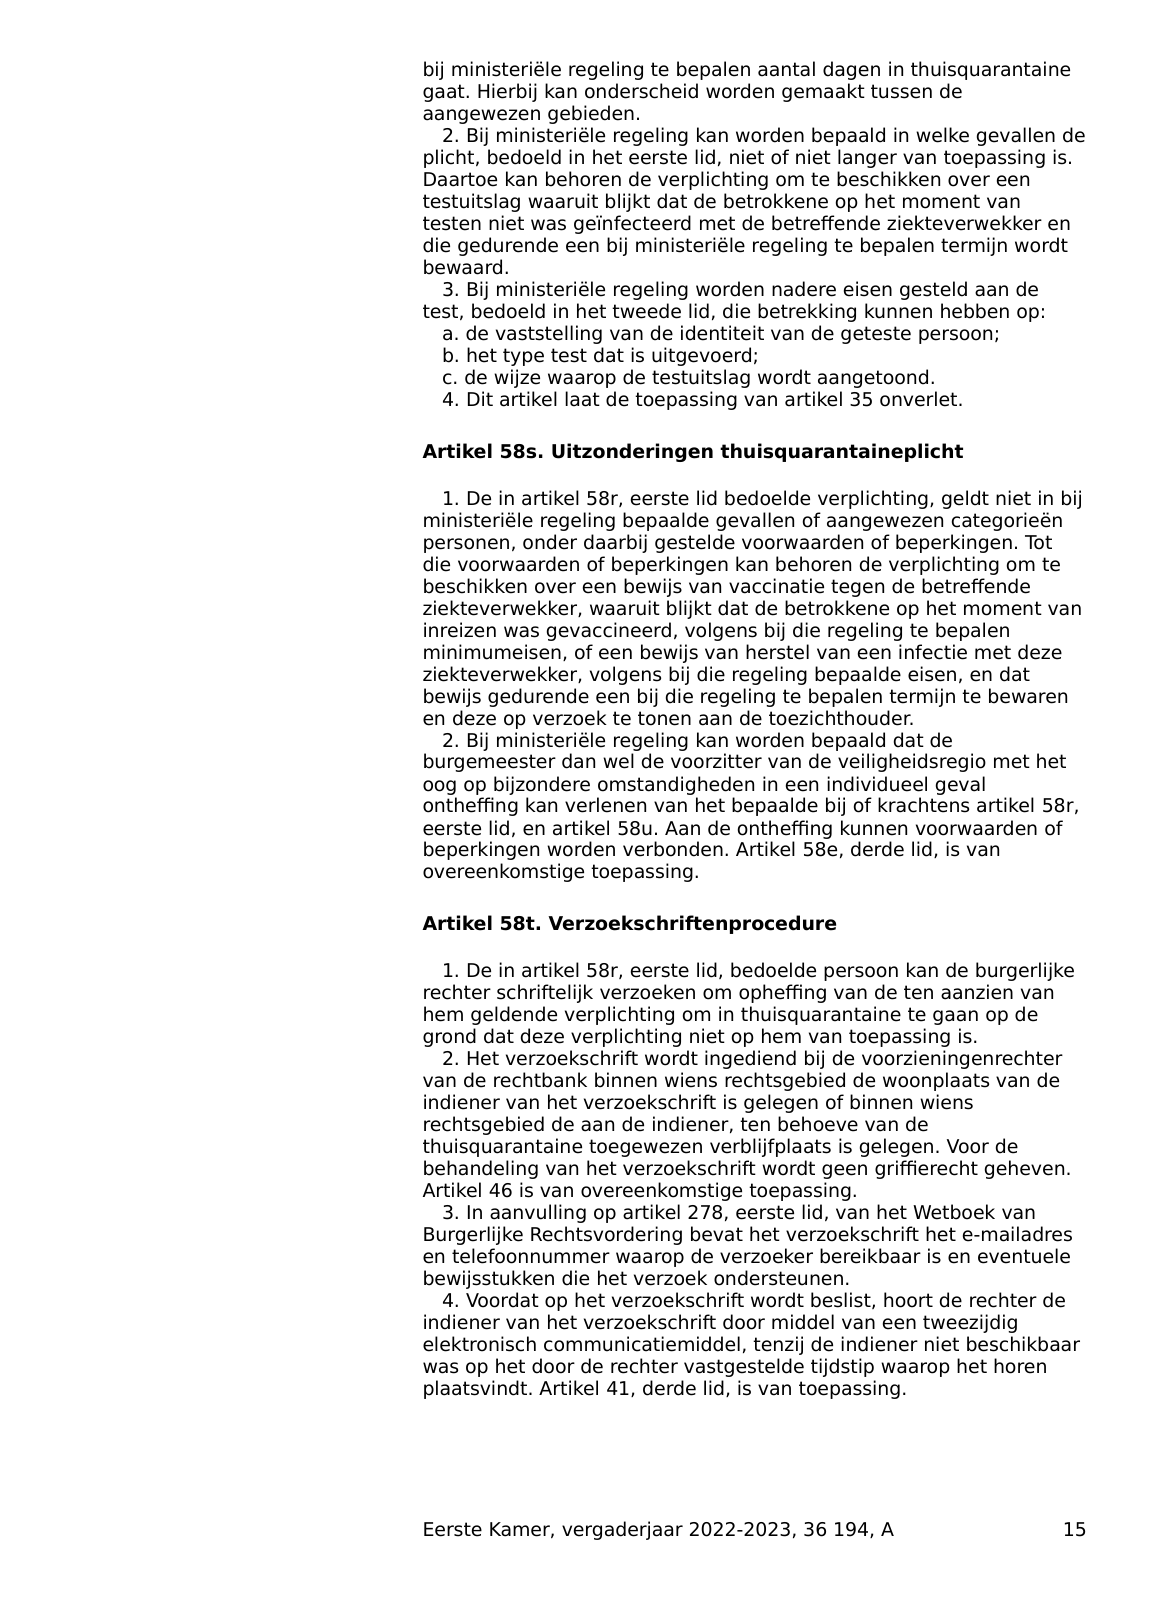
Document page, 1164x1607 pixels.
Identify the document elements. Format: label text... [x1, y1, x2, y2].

text 4. Dit artikel laat de toepassing van artikel 35 onverlet. [422, 389, 1087, 411]
text 3. Bij ministeriële regeling worden nadere eisen gesteld aan de test, bedoeld in het tweede lid, die betrekking kunnen hebben op: [422, 279, 1087, 323]
subtitle Artikel 58t. Verzoekschriftenprocedure [422, 913, 1087, 935]
text 1. De in artikel 58r, eerste lid, bedoelde persoon kan de burgerlijke rechter schriftelijk verzoeken om opheffing van de ten aanzien van hem geldende verplichting om in thuisquarantaine te gaan op de grond dat deze verplichting niet op hem van toepassing is. [422, 960, 1087, 1048]
text a. de vaststelling van de identiteit van de geteste persoon; [422, 323, 1087, 345]
subtitle Artikel 58s. Uitzonderingen thuisquarantaineplicht [422, 441, 1087, 463]
text 2. Bij ministeriële regeling kan worden bepaald in welke gevallen de plicht, bedoeld in het eerste lid, niet of niet langer van toepassing is. Daartoe kan behoren de verplichting om te beschikken over een testuitslag waaruit blijkt dat de betrokkene op het moment van testen niet was geïnfecteerd met de betreffende ziekteverwekker en die gedurende een bij ministeriële regeling te bepalen termijn wordt bewaard. [422, 125, 1087, 279]
text bij ministeriële regeling te bepalen aantal dagen in thuisquarantaine gaat. Hierbij kan onderscheid worden gemaakt tussen de aangewezen gebieden. [422, 59, 1087, 125]
text c. de wijze waarop de testuitslag wordt aangetoond. [422, 367, 1087, 389]
text b. het type test dat is uitgevoerd; [422, 345, 1087, 367]
text 2. Bij ministeriële regeling kan worden bepaald dat de burgemeester dan wel de voorzitter van de veiligheidsregio met het oog op bijzondere omstandigheden in een individueel geval ontheffing kan verlenen van het bepaalde bij of krachtens artikel 58r, eerste lid, en artikel 58u. Aan de ontheffing kunnen voorwaarden of beperkingen worden verbonden. Artikel 58e, derde lid, is van overeenkomstige toepassing. [422, 729, 1087, 883]
text 1. De in artikel 58r, eerste lid bedoelde verplichting, geldt niet in bij ministeriële regeling bepaalde gevallen of aangewezen categorieën personen, onder daarbij gestelde voorwaarden of beperkingen. Tot die voorwaarden of beperkingen kan behoren de verplichting om te beschikken over een bewijs van vaccinatie tegen de betreffende ziekteverwekker, waaruit blijkt dat de betrokkene op het moment van inreizen was gevaccineerd, volgens bij die regeling te bepalen minimumeisen, of een bewijs van herstel van een infectie met deze ziekteverwekker, volgens bij die regeling bepaalde eisen, en dat bewijs gedurende een bij die regeling te bepalen termijn te bewaren en deze op verzoek te tonen aan de toezichthouder. [422, 488, 1087, 729]
text 3. In aanvulling op artikel 278, eerste lid, van het Wetboek van Burgerlijke Rechtsvordering bevat het verzoekschrift het e-mailadres en telefoonnummer waarop de verzoeker bereikbaar is en eventuele bewijsstukken die het verzoek ondersteunen. [422, 1202, 1087, 1290]
text 4. Voordat op het verzoekschrift wordt beslist, hoort de rechter de indiener van het verzoekschrift door middel van een tweezijdig elektronisch communicatiemiddel, tenzij de indiener niet beschikbaar was op het door de rechter vastgestelde tijdstip waarop het horen plaatsvindt. Artikel 41, derde lid, is van toepassing. [422, 1290, 1087, 1400]
text 2. Het verzoekschrift wordt ingediend bij de voorzieningenrechter van de rechtbank binnen wiens rechtsgebied de woonplaats van de indiener van het verzoekschrift is gelegen of binnen wiens rechtsgebied de aan de indiener, ten behoeve van de thuisquarantaine toegewezen verblijfplaats is gelegen. Voor de behandeling van het verzoekschrift wordt geen griffierecht geheven. Artikel 46 is van overeenkomstige toepassing. [422, 1048, 1087, 1202]
